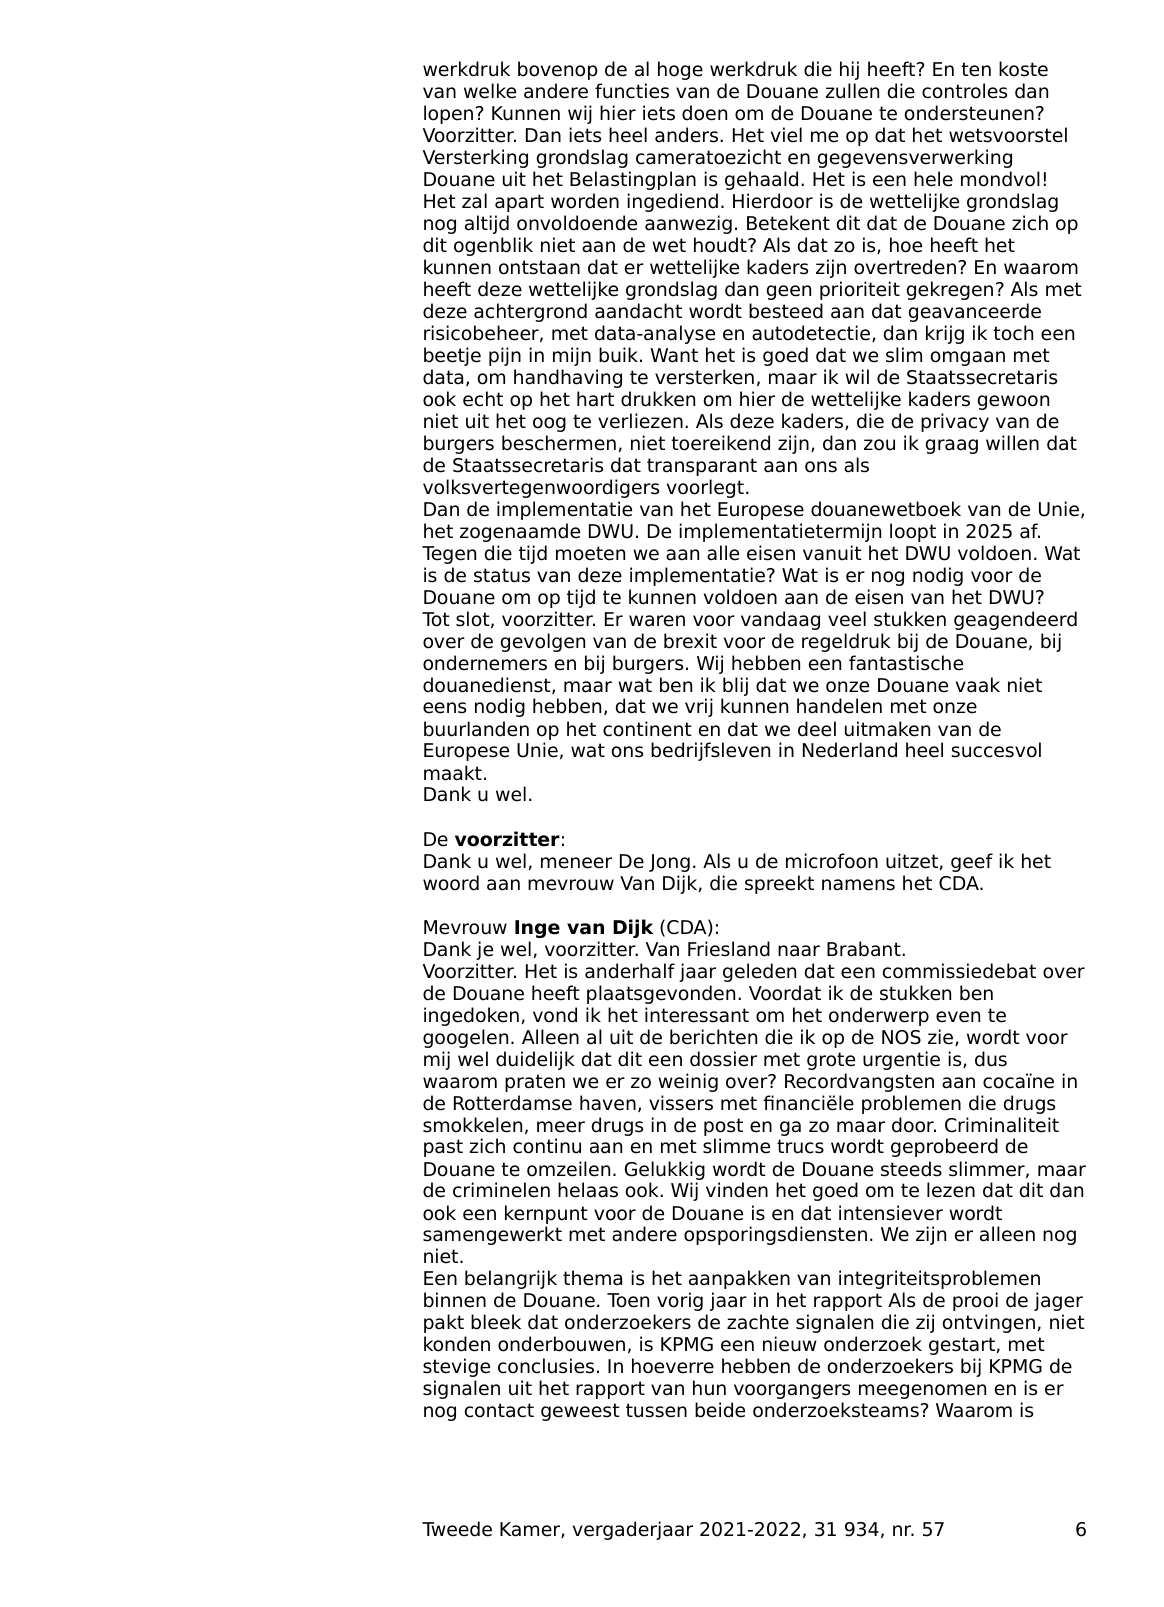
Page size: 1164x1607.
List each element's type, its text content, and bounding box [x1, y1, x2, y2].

text Dank u wel, meneer De Jong. Als u de microfoon uitzet, geef ik het woord aan mevrouw Van Dijk, die spreekt namens het CDA. [422, 851, 1087, 894]
text Een belangrijk thema is het aanpakken van integriteitsproblemen binnen de Douane. Toen vorig jaar in het rapport Als de prooi de jager pakt bleek dat onderzoekers de zachte signalen die zij ontvingen, niet konden onderbouwen, is KPMG een nieuw onderzoek gestart, met stevige conclusies. In hoeverre hebben de onderzoekers bij KPMG de signalen uit het rapport van hun voorgangers meegenomen en is er nog contact geweest tussen beide onderzoeksteams? Waarom is [422, 1268, 1087, 1422]
text De voorzitter: [422, 828, 1087, 851]
text Dank je wel, voorzitter. Van Friesland naar Brabant. [422, 939, 1087, 961]
text werkdruk bovenop de al hoge werkdruk die hij heeft? En ten koste van welke andere functies van de Douane zullen die controles dan lopen? Kunnen wij hier iets doen om de Douane te ondersteunen? [422, 59, 1087, 125]
text Dan de implementatie van het Europese douanewetboek van de Unie, het zogenaamde DWU. De implementatietermijn loopt in 2025 af. Tegen die tijd moeten we aan alle eisen vanuit het DWU voldoen. Wat is de status van deze implementatie? Wat is er nog nodig voor de Douane om op tijd te kunnen voldoen aan de eisen van het DWU? [422, 499, 1087, 608]
text Voorzitter. Dan iets heel anders. Het viel me op dat het wetsvoorstel Versterking grondslag cameratoezicht en gegevensverwerking Douane uit het Belastingplan is gehaald. Het is een hele mondvol! Het zal apart worden ingediend. Hierdoor is de wettelijke grondslag nog altijd onvoldoende aanwezig. Betekent dit dat de Douane zich op dit ogenblik niet aan de wet houdt? Als dat zo is, hoe heeft het kunnen ontstaan dat er wettelijke kaders zijn overtreden? En waarom heeft deze wettelijke grondslag dan geen prioriteit gekregen? Als met deze achtergrond aandacht wordt besteed aan dat geavanceerde risicobeheer, met data-analyse en autodetectie, dan krijg ik toch een beetje pijn in mijn buik. Want het is goed dat we slim omgaan met data, om handhaving te versterken, maar ik wil de Staatssecretaris ook echt op het hart drukken om hier de wettelijke kaders gewoon niet uit het oog te verliezen. Als deze kaders, die de privacy van de burgers beschermen, niet toereikend zijn, dan zou ik graag willen dat de Staatssecretaris dat transparant aan ons als volksvertegenwoordigers voorlegt. [422, 125, 1087, 499]
text Tot slot, voorzitter. Er waren voor vandaag veel stukken geagendeerd over de gevolgen van de brexit voor de regeldruk bij de Douane, bij ondernemers en bij burgers. Wij hebben een fantastische douanedienst, maar wat ben ik blij dat we onze Douane vaak niet eens nodig hebben, dat we vrij kunnen handelen met onze buurlanden op het continent en dat we deel uitmaken van de Europese Unie, wat ons bedrijfsleven in Nederland heel succesvol maakt. [422, 608, 1087, 784]
text Mevrouw Inge van Dijk (CDA): [422, 917, 1087, 939]
text Voorzitter. Het is anderhalf jaar geleden dat een commissiedebat over de Douane heeft plaatsgevonden. Voordat ik de stukken ben ingedoken, vond ik het interessant om het onderwerp even te googelen. Alleen al uit de berichten die ik op de NOS zie, wordt voor mij wel duidelijk dat dit een dossier met grote urgentie is, dus waarom praten we er zo weinig over? Recordvangsten aan cocaïne in de Rotterdamse haven, vissers met financiële problemen die drugs smokkelen, meer drugs in de post en ga zo maar door. Criminaliteit past zich continu aan en met slimme trucs wordt geprobeerd de Douane te omzeilen. Gelukkig wordt de Douane steeds slimmer, maar de criminelen helaas ook. Wij vinden het goed om te lezen dat dit dan ook een kernpunt voor de Douane is en dat intensiever wordt samengewerkt met andere opsporingsdiensten. We zijn er alleen nog niet. [422, 961, 1087, 1268]
text Dank u wel. [422, 784, 1087, 806]
